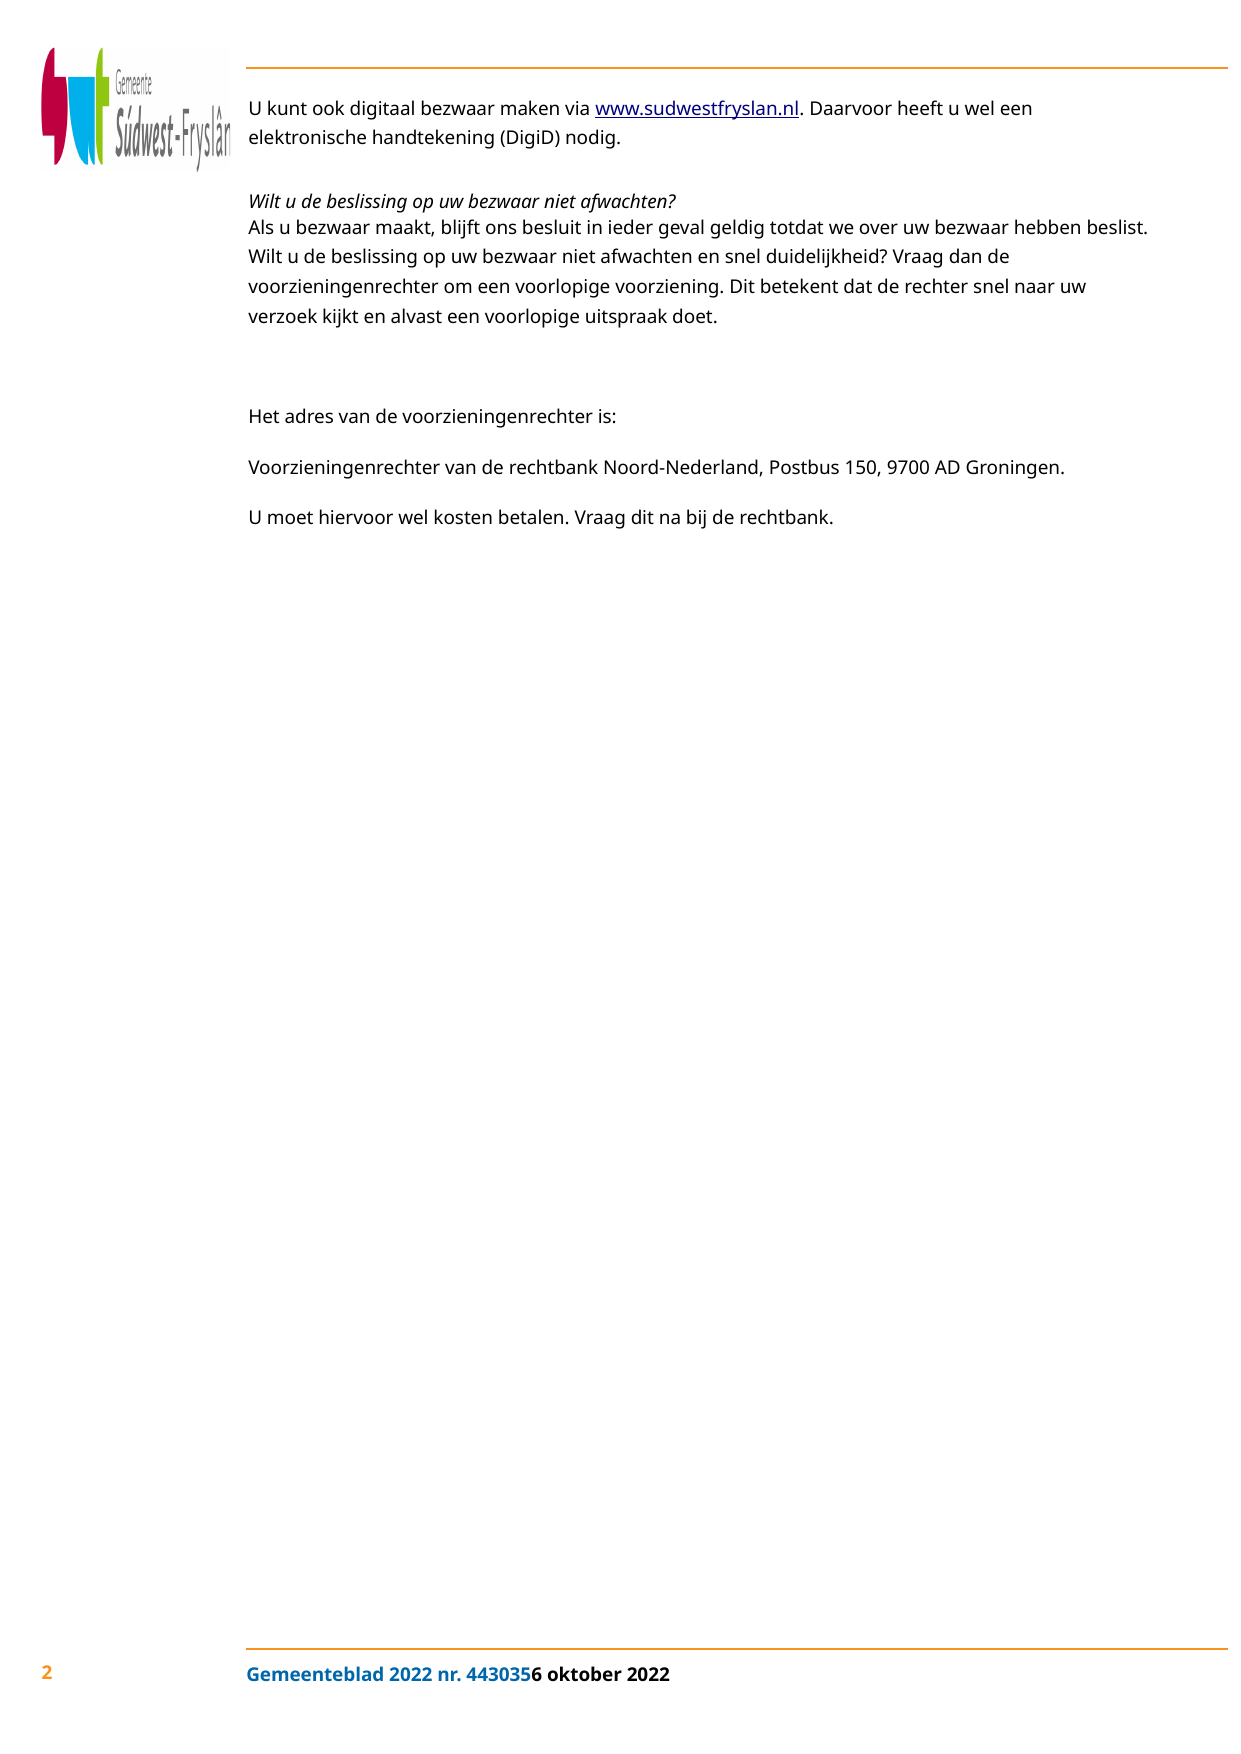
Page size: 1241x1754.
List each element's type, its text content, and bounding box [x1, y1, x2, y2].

text Wilt u de beslissing op uw bezwaar niet afwachten? [248, 188, 1152, 214]
picture [41, 47, 231, 172]
text U kunt ook digitaal bezwaar maken via www.sudwestfryslan.nl. Daarvoor heeft u wel een elektronische handtekening (DigiD) nodig. [248, 95, 1152, 150]
text Als u bezwaar maakt, blijft ons besluit in ieder geval geldig totdat we over uw bezwaar hebben beslist. Wilt u de beslissing op uw bezwaar niet afwachten en snel duidelijkheid? Vraag dan de voorzieningenrechter om een voorlopige voorziening. Dit betekent dat de rechter snel naar uw verzoek kijkt en alvast een voorlopige uitspraak doet. [248, 214, 1152, 328]
text U moet hiervoor wel kosten betalen. Vraag dit na bij de rechtbank. [248, 504, 1152, 530]
text Voorzieningenrechter van de rechtbank Noord-Nederland, Postbus 150, 9700 AD Groningen. [248, 454, 1152, 480]
text Het adres van de voorzieningenrechter is: [248, 404, 1152, 429]
